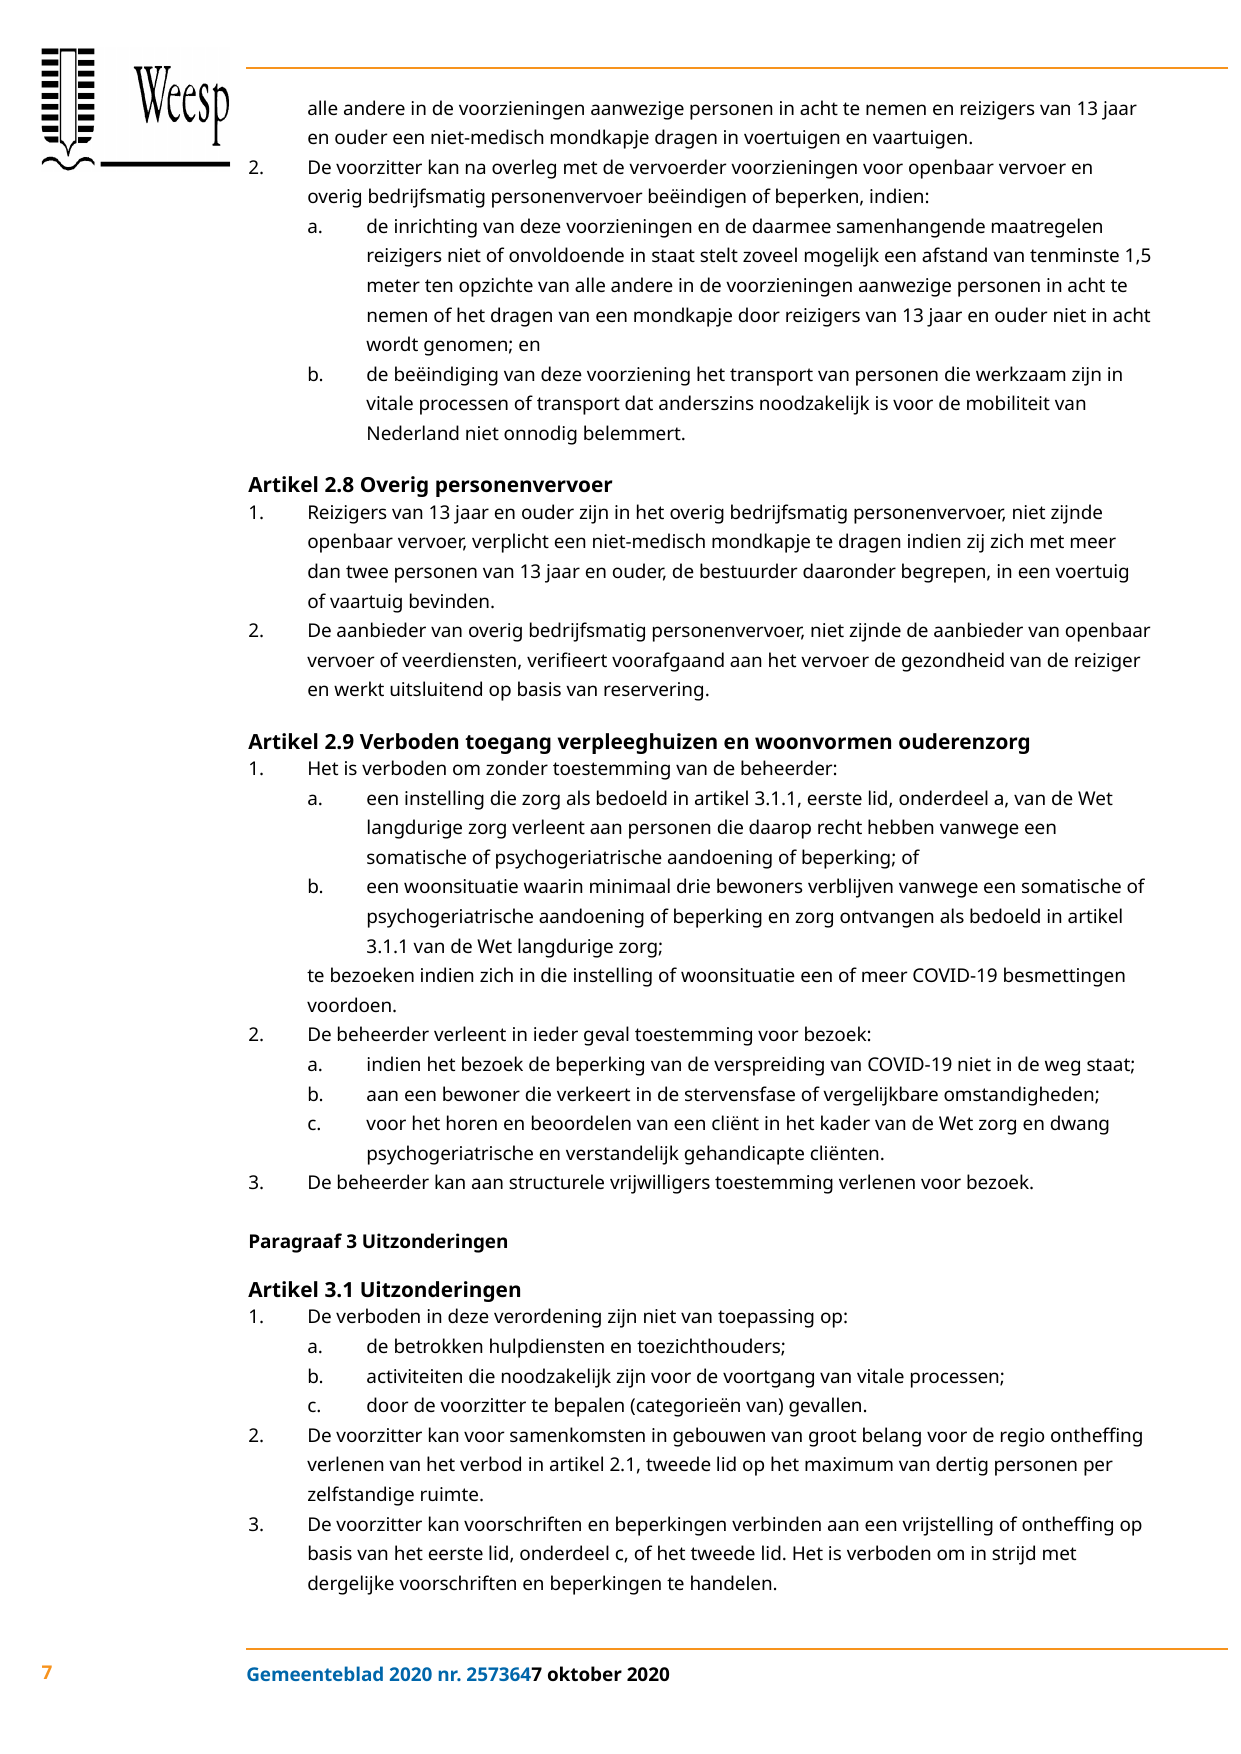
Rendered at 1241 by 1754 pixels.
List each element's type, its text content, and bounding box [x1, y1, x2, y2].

list Reizigers van 13 jaar en ouder zijn in het overig bedrijfsmatig personenvervoer, niet zijnde openbaar vervoer, verplicht een niet-medisch mondkapje te dragen indien zij zich met meer dan twee personen van 13 jaar en ouder, de bestuurder daaronder begrepen, in een voertuig of vaartuig bevinden. [248, 499, 1152, 613]
list de beëindiging van deze voorziening het transport van personen die werkzaam zijn in vitale processen of transport dat anderszins noodzakelijk is voor de mobiliteit van Nederland niet onnodig belemmert. [307, 361, 1152, 446]
list De verboden in deze verordening zijn niet van toepassing op: [248, 1304, 1152, 1329]
list de inrichting van deze voorzieningen en de daarmee samenhangende maatregelen reizigers niet of onvoldoende in staat stelt zoveel mogelijk een afstand van tenminste 1,5 meter ten opzichte van alle andere in de voorzieningen aanwezige personen in acht te nemen of het dragen van een mondkapje door reizigers van 13 jaar en ouder niet in acht wordt genomen; en [307, 213, 1152, 357]
list De beheerder verleent in ieder geval toestemming voor bezoek: [248, 1022, 1152, 1047]
list De voorzitter kan voorschriften en beperkingen verbinden aan een vrijstelling of ontheffing op basis van het eerste lid, onderdeel c, of het tweede lid. Het is verboden om in strijd met dergelijke voorschriften en beperkingen te handelen. [248, 1511, 1152, 1596]
list De voorzitter kan na overleg met de vervoerder voorzieningen voor openbaar vervoer en overig bedrijfsmatig personenvervoer beëindigen of beperken, indien: [248, 154, 1152, 209]
list de betrokken hulpdiensten en toezichthouders; [307, 1333, 1152, 1359]
list te bezoeken indien zich in die instelling of woonsituatie een of meer COVID-19 besmettingen voordoen. [248, 962, 1152, 1018]
list een woonsituatie waarin minimaal drie bewoners verblijven vanwege een somatische of psychogeriatrische aandoening of beperking en zorg ontvangen als bedoeld in artikel 3.1.1 van de Wet langdurige zorg; [307, 874, 1152, 959]
text Artikel 2.8 Overig personenvervoer [248, 471, 1152, 499]
list Het is verboden om zonder toestemming van de beheerder: [248, 755, 1152, 781]
list voor het horen en beoordelen van een cliënt in het kader van de Wet zorg en dwang psychogeriatrische en verstandelijk gehandicapte cliënten. [307, 1110, 1152, 1166]
list De voorzitter kan voor samenkomsten in gebouwen van groot belang voor de regio ontheffing verlenen van het verbod in artikel 2.1, tweede lid op het maximum van dertig personen per zelfstandige ruimte. [248, 1422, 1152, 1507]
list De beheerder kan aan structurele vrijwilligers toestemming verlenen voor bezoek. [248, 1169, 1152, 1195]
text Artikel 2.9 Verboden toegang verpleeghuizen en woonvormen ouderenzorg [248, 727, 1152, 755]
picture [41, 47, 231, 172]
list indien het bezoek de beperking van de verspreiding van COVID-19 niet in de weg staat; [307, 1051, 1152, 1077]
list activiteiten die noodzakelijk zijn voor de voortgang van vitale processen; [307, 1363, 1152, 1389]
list aan een bewoner die verkeert in de stervensfase of vergelijkbare omstandigheden; [307, 1081, 1152, 1107]
list een instelling die zorg als bedoeld in artikel 3.1.1, eerste lid, onderdeel a, van de Wet langdurige zorg verleent aan personen die daarop recht hebben vanwege een somatische of psychogeriatrische aandoening of beperking; of [307, 785, 1152, 870]
list De aanbieder van overig bedrijfsmatig personenvervoer, niet zijnde de aanbieder van openbaar vervoer of veerdiensten, verifieert voorafgaand aan het vervoer de gezondheid van de reiziger en werkt uitsluitend op basis van reservering. [248, 617, 1152, 702]
text Paragraaf 3 Uitzonderingen [248, 1229, 1152, 1254]
text Artikel 3.1 Uitzonderingen [248, 1275, 1152, 1304]
list door de voorzitter te bepalen (categorieën van) gevallen. [307, 1392, 1152, 1418]
list alle andere in de voorzieningen aanwezige personen in acht te nemen en reizigers van 13 jaar en ouder een niet-medisch mondkapje dragen in voertuigen en vaartuigen. [248, 95, 1152, 150]
